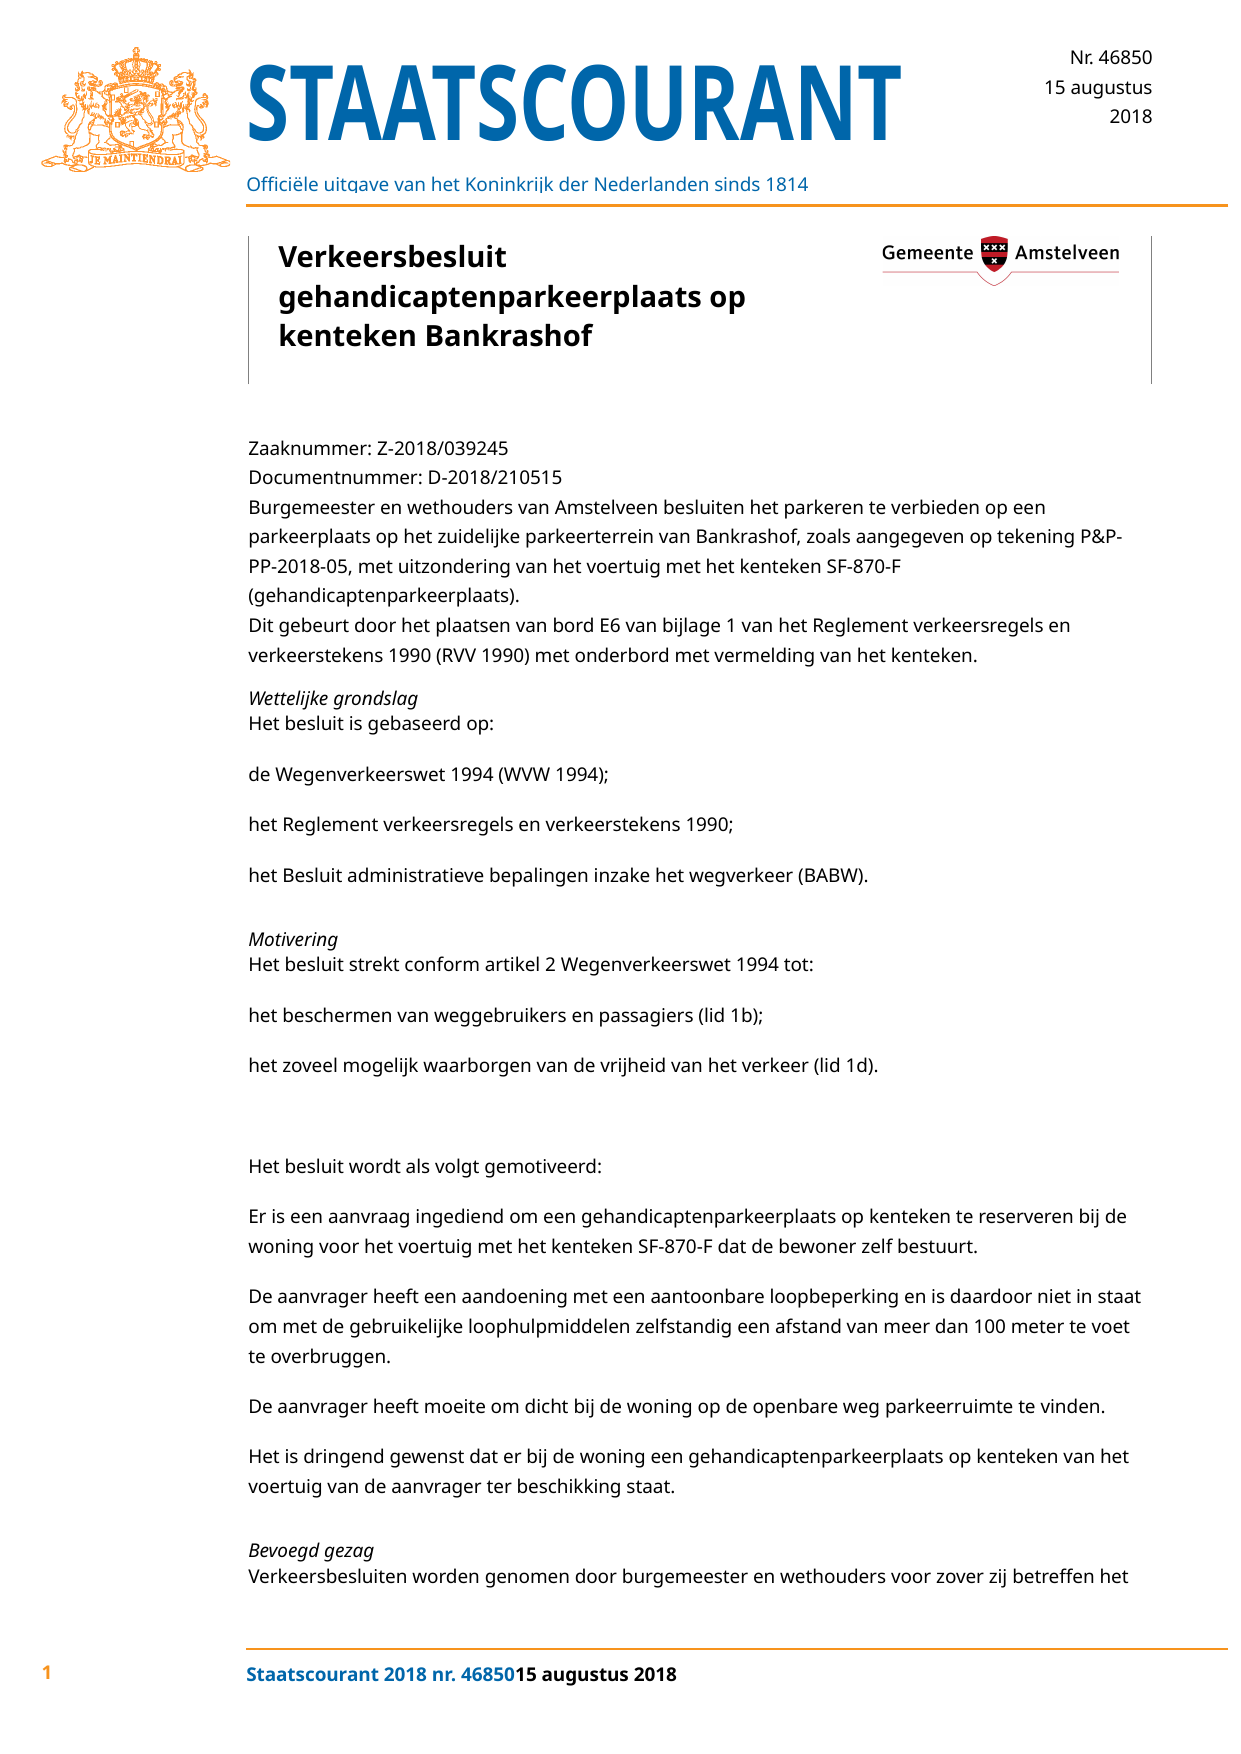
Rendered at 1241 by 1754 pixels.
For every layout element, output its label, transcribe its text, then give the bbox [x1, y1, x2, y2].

text Het besluit strekt conform artikel 2 Wegenverkeerswet 1994 tot: [248, 952, 1152, 977]
text het Reglement verkeersregels en verkeerstekens 1990; [248, 811, 1152, 837]
text Het besluit wordt als volgt gemotiveerd: [248, 1153, 1152, 1179]
text Motivering [248, 926, 1152, 952]
text Verkeersbesluiten worden genomen door burgemeester en wethouders voor zover zij betreffen het [248, 1563, 1152, 1589]
text het zoveel mogelijk waarborgen van de vrijheid van het verkeer (lid 1d). [248, 1052, 1152, 1078]
text Er is een aanvraag ingediend om een gehandicaptenparkeerplaats op kenteken te reserveren bij de woning voor het voertuig met het kenteken SF-870-F dat de bewoner zelf bestuurt. [248, 1204, 1152, 1259]
text Zaaknummer: Z-2018/039245 [248, 435, 1152, 460]
text Bevoegd gezag [248, 1537, 1152, 1563]
text Het besluit is gebaseerd op: [248, 711, 1152, 736]
picture [41, 47, 231, 172]
text De aanvrager heeft een aandoening met een aantoonbare loopbeperking en is daardoor niet in staat om met de gebruikelijke loophulpmiddelen zelfstandig een afstand van meer dan 100 meter te voet te overbruggen. [248, 1284, 1152, 1368]
text de Wegenverkeerswet 1994 (WVW 1994); [248, 761, 1152, 787]
text het Besluit administratieve bepalingen inzake het wegverkeer (BABW). [248, 862, 1152, 888]
text Wettelijke grondslag [248, 685, 1152, 711]
text het beschermen van weggebruikers en passagiers (lid 1b); [248, 1002, 1152, 1028]
text Het is dringend gewenst dat er bij de woning een gehandicaptenparkeerplaats op kenteken van het voertuig van de aanvrager ter beschikking staat. [248, 1444, 1152, 1499]
picture [882, 236, 1119, 286]
text Dit gebeurt door het plaatsen van bord E6 van bijlage 1 van het Reglement verkeersregels en verkeerstekens 1990 (RVV 1990) met onderbord met vermelding van het kenteken. [248, 612, 1152, 667]
text Documentnummer: D-2018/210515 [248, 464, 1152, 490]
table_header Verkeersbesluit gehandicaptenparkeerplaats op kenteken Bankrashof [249, 236, 850, 384]
text De aanvrager heeft moeite om dicht bij de woning op de openbare weg parkeerruimte te vinden. [248, 1393, 1152, 1419]
table_header [850, 236, 1151, 384]
text Burgemeester en wethouders van Amstelveen besluiten het parkeren te verbieden op een parkeerplaats op het zuidelijke parkeerterrein van Bankrashof, zoals aangegeven op tekening P&P-PP-2018-05, met uitzondering van het voertuig met het kenteken SF-870-F (gehandicaptenparkeerplaats). [248, 494, 1152, 608]
